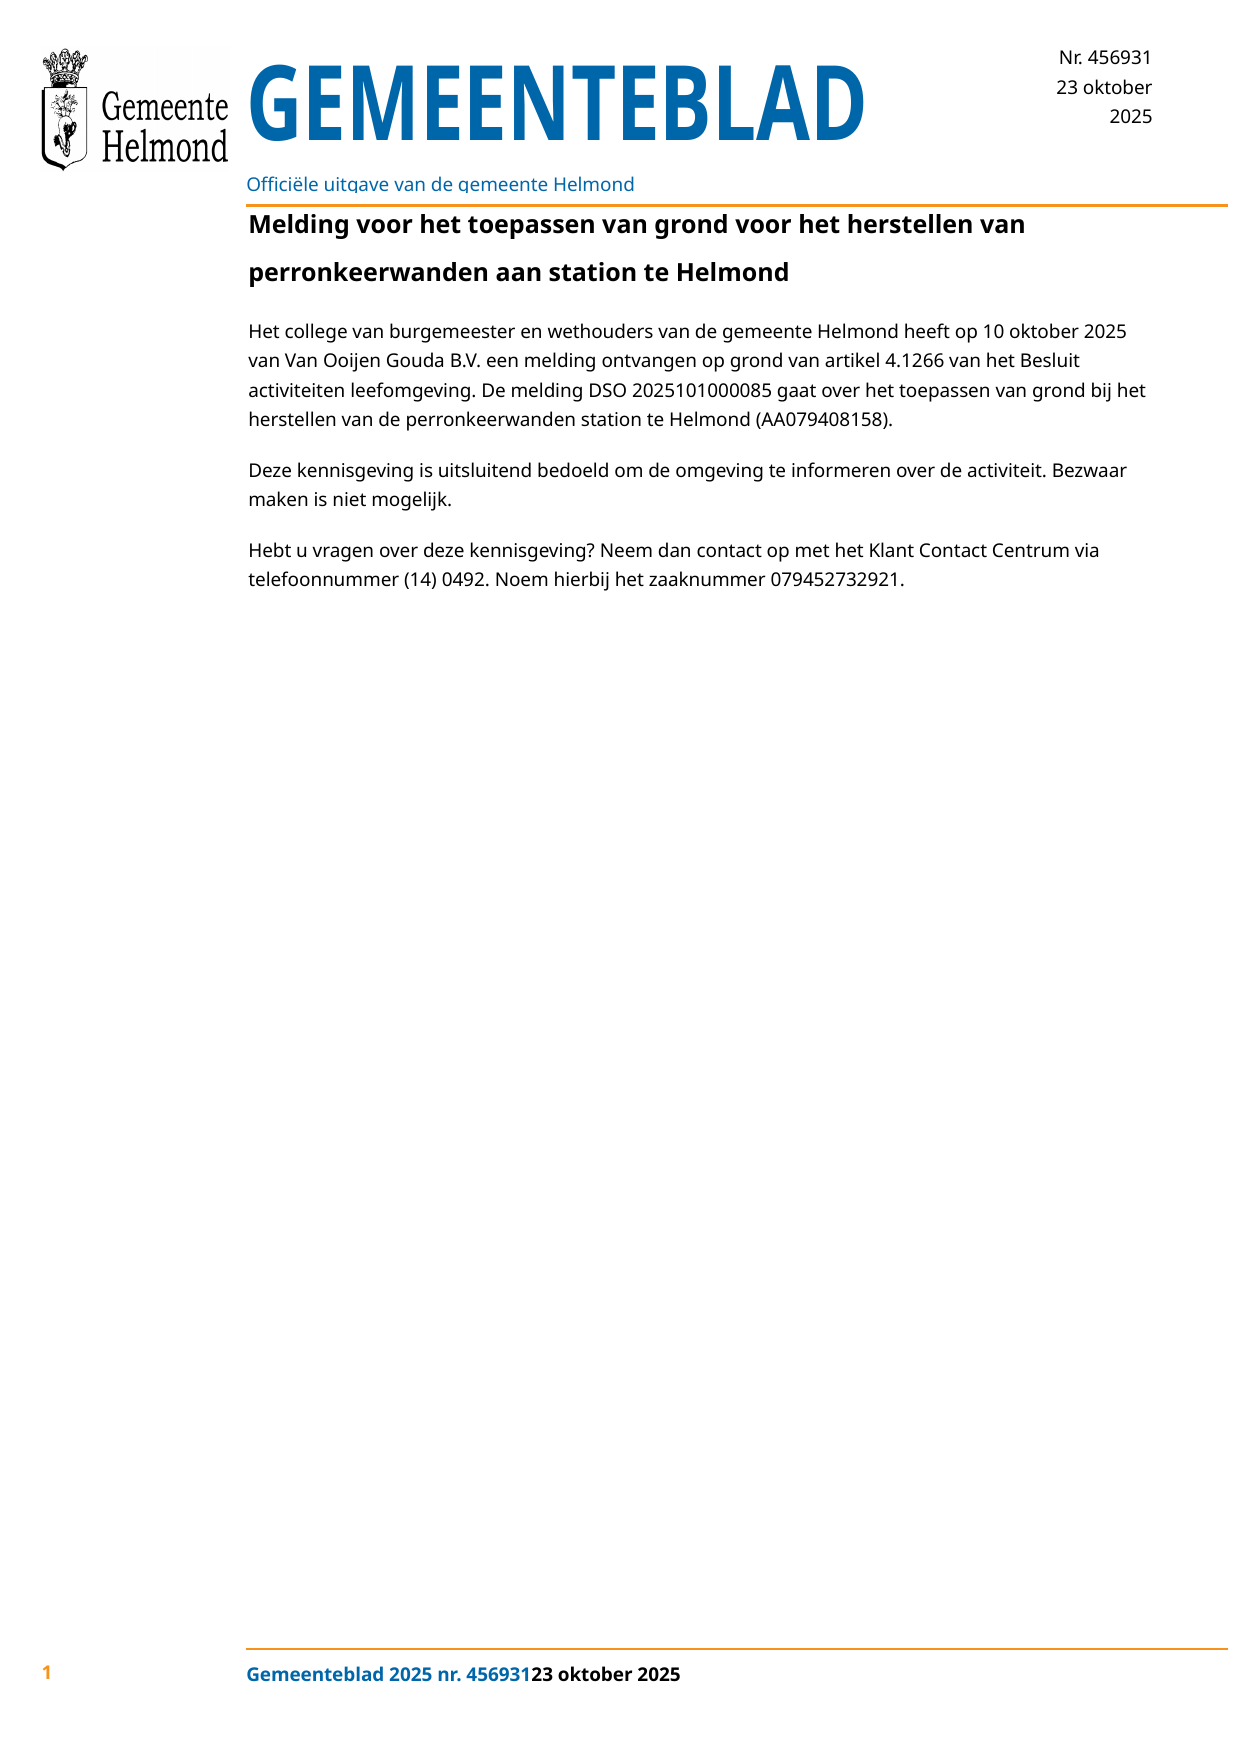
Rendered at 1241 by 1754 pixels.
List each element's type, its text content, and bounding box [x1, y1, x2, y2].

text Het college van burgemeester en wethouders van de gemeente Helmond heeft op 10 oktober 2025 van Van Ooijen Gouda B.V. een melding ontvangen op grond van artikel 4.1266 van het Besluit activiteiten leefomgeving. De melding DSO 2025101000085 gaat over het toepassen van grond bij het herstellen van de perronkeerwanden station te Helmond (AA079408158). [248, 318, 1152, 432]
text Deze kennisgeving is uitsluitend bedoeld om de omgeving te informeren over de activiteit. Bezwaar maken is niet mogelijk. [248, 457, 1152, 512]
text Melding voor het toepassen van grond voor het herstellen van perronkeerwanden aan station te Helmond [248, 207, 1152, 288]
picture [41, 47, 231, 172]
text Hebt u vragen over deze kennisgeving? Neem dan contact op met het Klant Contact Centrum via telefoonnummer (14) 0492. Noem hierbij het zaaknummer 079452732921. [248, 537, 1152, 592]
